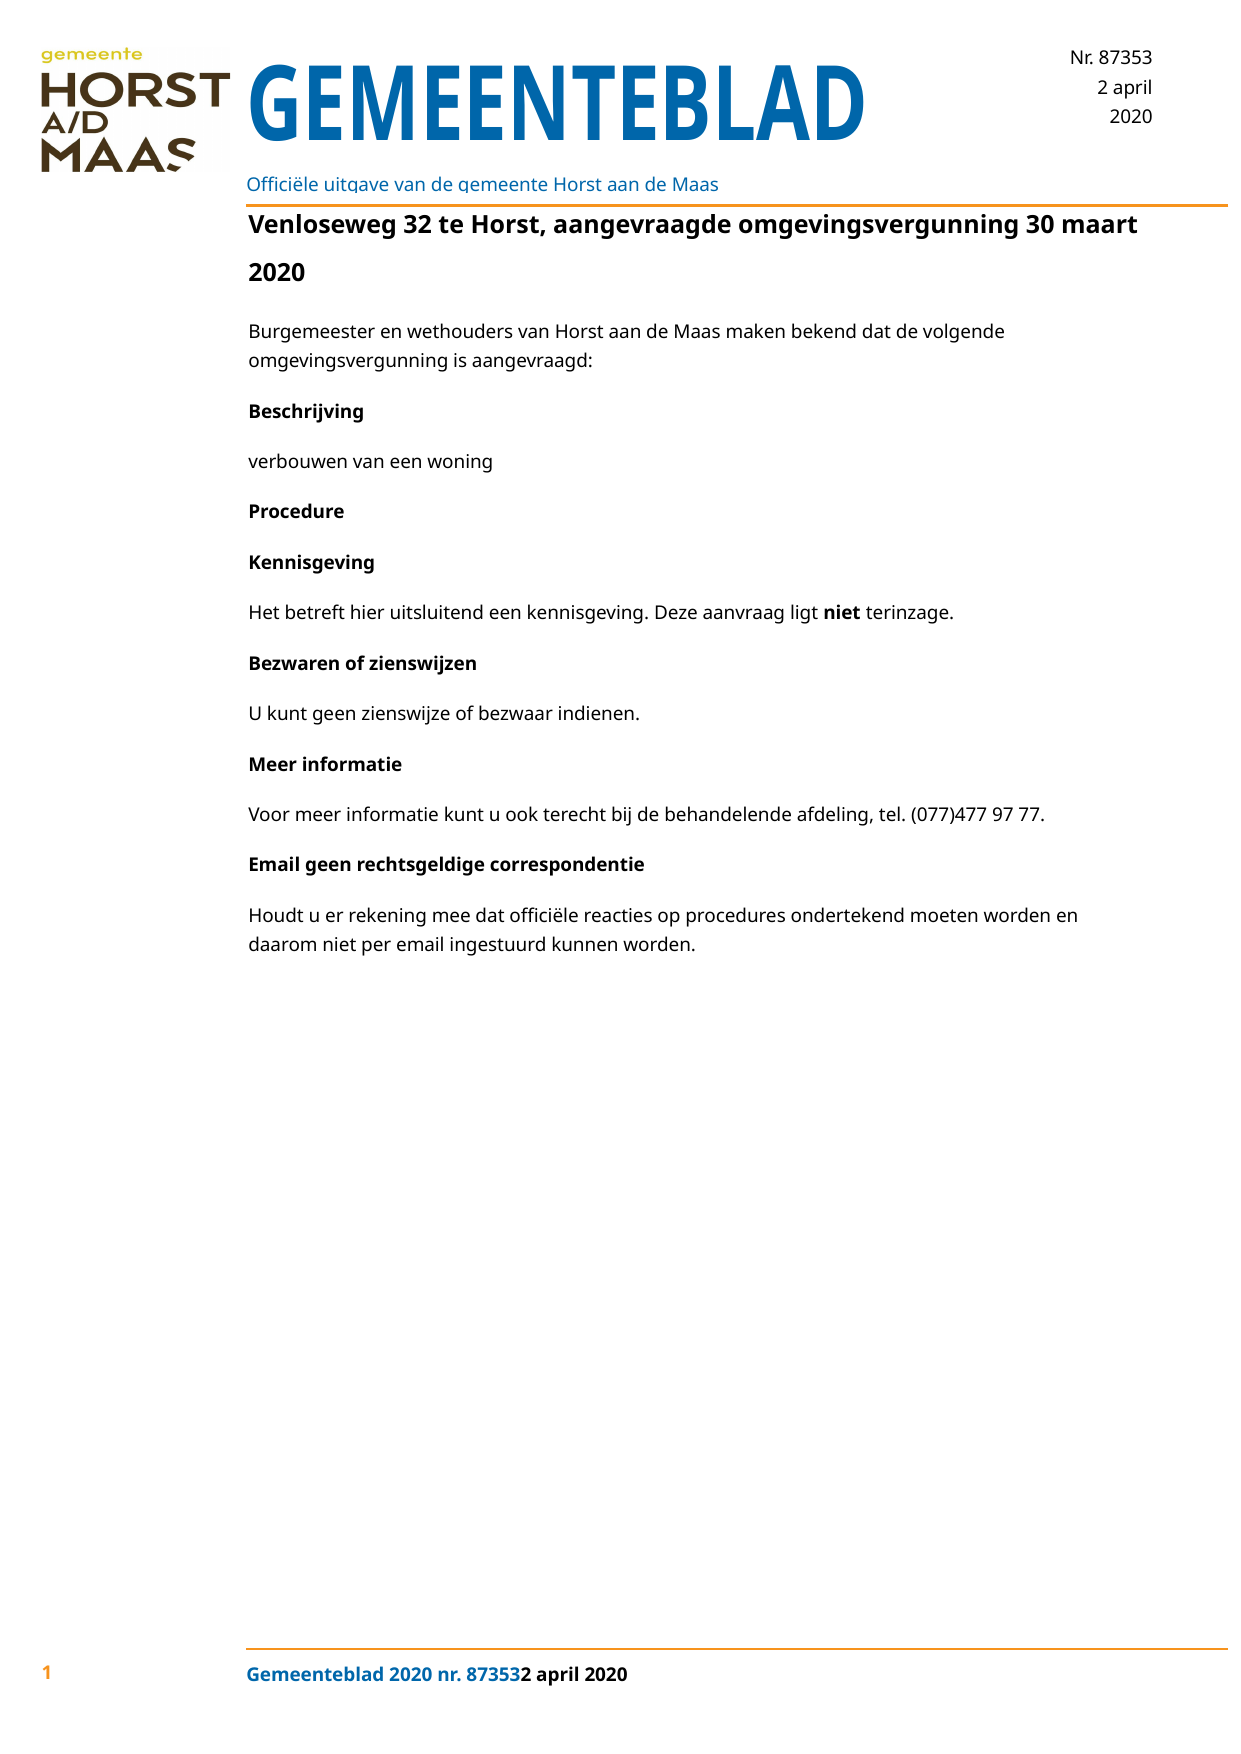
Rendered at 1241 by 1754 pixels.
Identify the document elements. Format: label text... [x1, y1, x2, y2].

text Houdt u er rekening mee dat officiële reacties op procedures ondertekend moeten worden en daarom niet per email ingestuurd kunnen worden. [248, 902, 1152, 957]
text Meer informatie [248, 751, 1152, 777]
text Burgemeester en wethouders van Horst aan de Maas maken bekend dat de volgende omgevingsvergunning is aangevraagd: [248, 318, 1152, 373]
text Email geen rechtsgeldige correspondentie [248, 852, 1152, 877]
picture [41, 47, 231, 172]
text Venloseweg 32 te Horst, aangevraagde omgevingsvergunning 30 maart 2020 [248, 207, 1152, 288]
text Kennisgeving [248, 549, 1152, 575]
text Voor meer informatie kunt u ook terecht bij de behandelende afdeling, tel. (077)477 97 77. [248, 801, 1152, 827]
text Beschrijving [248, 398, 1152, 424]
text U kunt geen zienswijze of bezwaar indienen. [248, 700, 1152, 726]
text verbouwen van een woning [248, 448, 1152, 474]
text Het betreft hier uitsluitend een kennisgeving. Deze aanvraag ligt niet terinzage. [248, 599, 1152, 625]
text Bezwaren of zienswijzen [248, 650, 1152, 676]
text Procedure [248, 499, 1152, 524]
